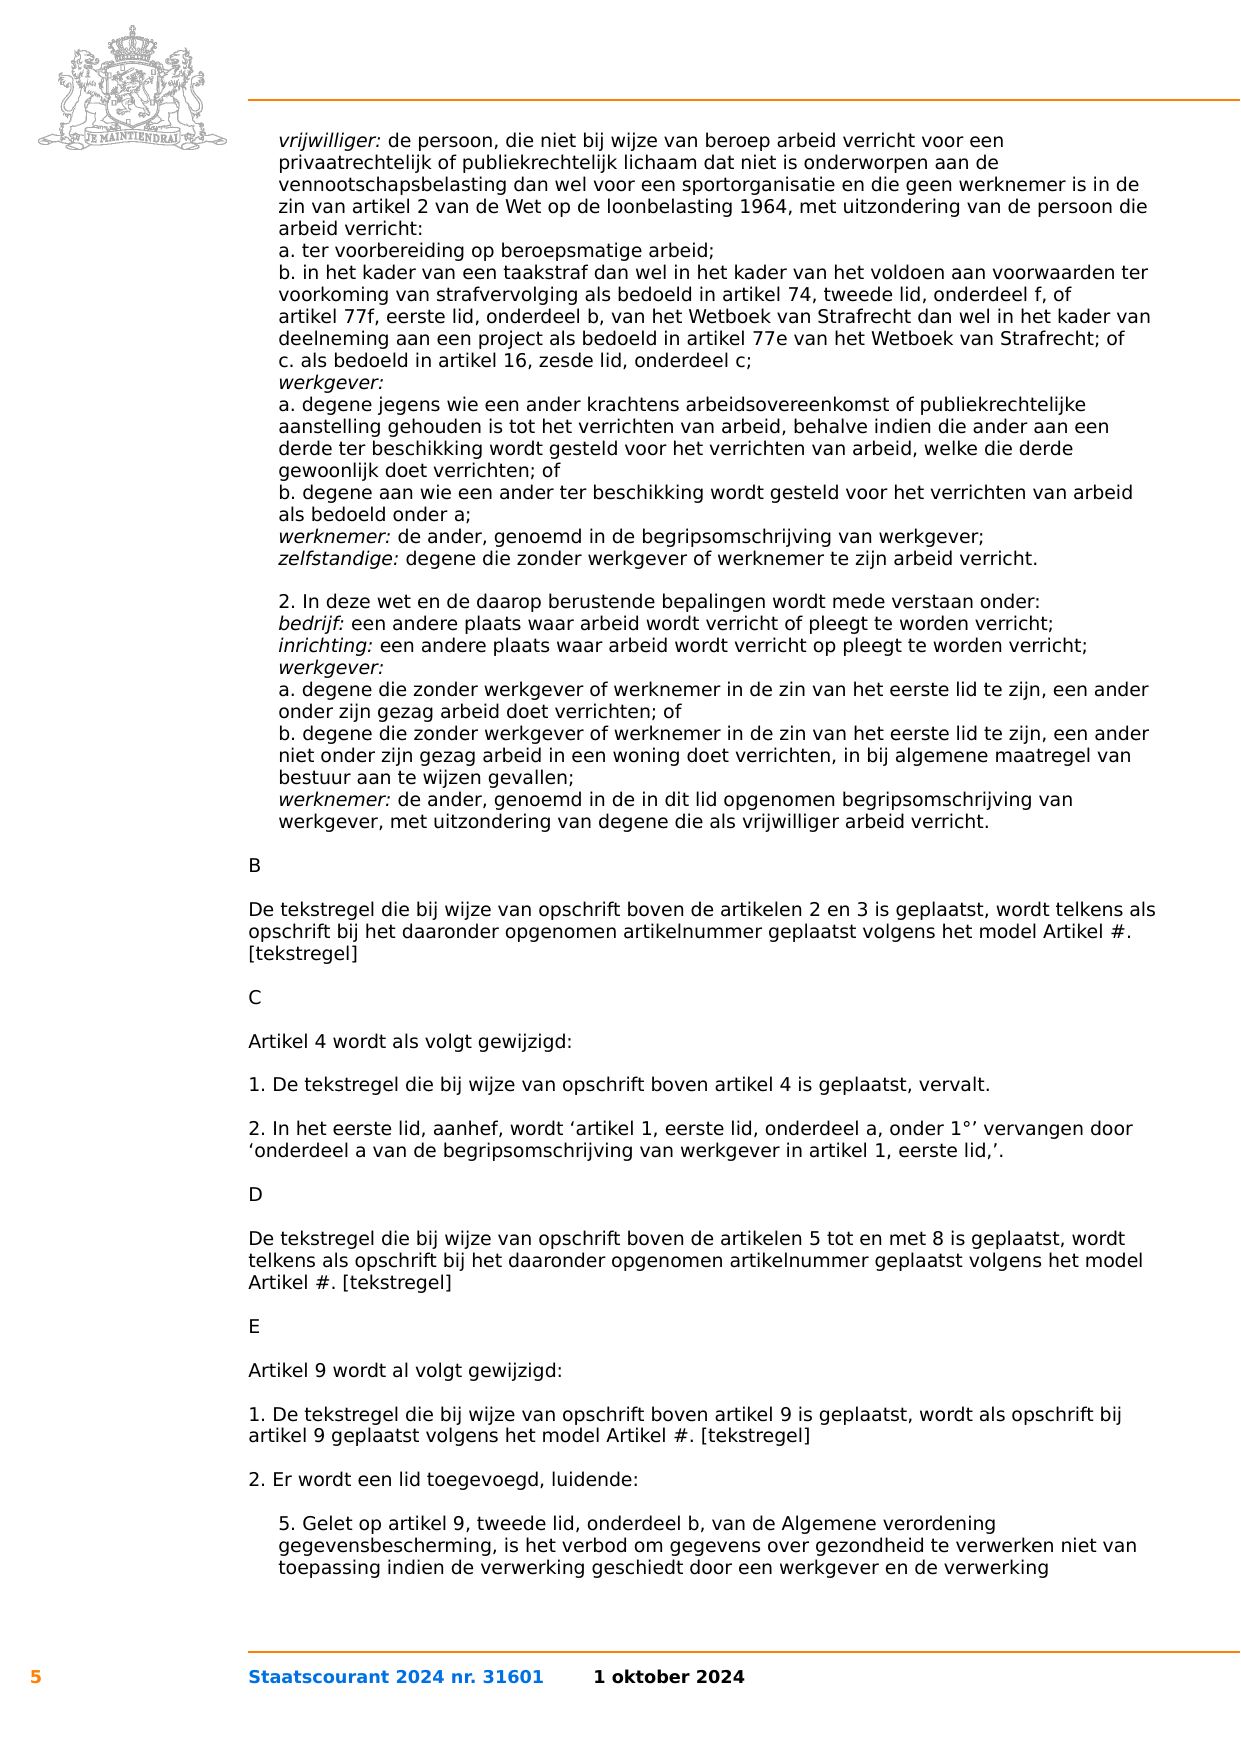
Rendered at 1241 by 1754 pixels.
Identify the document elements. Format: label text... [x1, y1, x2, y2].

text 2. In deze wet en de daarop berustende bepalingen wordt mede verstaan onder: [278, 591, 1163, 613]
text a. ter voorbereiding op beroepsmatige arbeid; [278, 240, 1163, 262]
text 5. Gelet op artikel 9, tweede lid, onderdeel b, van de Algemene verordening gegevensbescherming, is het verbod om gegevens over gezondheid te verwerken niet van toepassing indien de verwerking geschiedt door een werkgever en de verwerking [278, 1513, 1163, 1579]
text b. degene die zonder werkgever of werknemer in de zin van het eerste lid te zijn, een ander niet onder zijn gezag arbeid in een woning doet verrichten, in bij algemene maatregel van bestuur aan te wijzen gevallen; [278, 723, 1163, 789]
text 2. In het eerste lid, aanhef, wordt ‘artikel 1, eerste lid, onderdeel a, onder 1°’ vervangen door ‘onderdeel a van de begripsomschrijving van werkgever in artikel 1, eerste lid,’. [248, 1118, 1163, 1162]
text 1. De tekstregel die bij wijze van opschrift boven artikel 9 is geplaatst, wordt als opschrift bij artikel 9 geplaatst volgens het model Artikel #. [tekstregel] [248, 1403, 1163, 1447]
text C [248, 987, 1163, 1009]
text inrichting: een andere plaats waar arbeid wordt verricht op pleegt te worden verricht; [278, 635, 1163, 657]
text werkgever: [278, 657, 1163, 679]
text 1. De tekstregel die bij wijze van opschrift boven artikel 4 is geplaatst, vervalt. [248, 1074, 1163, 1096]
text B [248, 855, 1163, 877]
text b. in het kader van een taakstraf dan wel in het kader van het voldoen aan voorwaarden ter voorkoming van strafvervolging als bedoeld in artikel 74, tweede lid, onderdeel f, of artikel 77f, eerste lid, onderdeel b, van het Wetboek van Strafrecht dan wel in het kader van deelneming aan een project als bedoeld in artikel 77e van het Wetboek van Strafrecht; of [278, 262, 1163, 350]
text werkgever: [278, 372, 1163, 394]
text zelfstandige: degene die zonder werkgever of werknemer te zijn arbeid verricht. [278, 547, 1163, 569]
text vrijwilliger: de persoon, die niet bij wijze van beroep arbeid verricht voor een privaatrechtelijk of publiekrechtelijk lichaam dat niet is onderworpen aan de vennootschapsbelasting dan wel voor een sportorganisatie en die geen werknemer is in de zin van artikel 2 van de Wet op de loonbelasting 1964, met uitzondering van de persoon die arbeid verricht: [278, 130, 1163, 240]
text D [248, 1184, 1163, 1206]
text werknemer: de ander, genoemd in de in dit lid opgenomen begripsomschrijving van werkgever, met uitzondering van degene die als vrijwilliger arbeid verricht. [278, 789, 1163, 833]
text De tekstregel die bij wijze van opschrift boven de artikelen 2 en 3 is geplaatst, wordt telkens als opschrift bij het daaronder opgenomen artikelnummer geplaatst volgens het model Artikel #. [tekstregel] [248, 899, 1163, 965]
picture [38, 25, 227, 150]
text c. als bedoeld in artikel 16, zesde lid, onderdeel c; [278, 350, 1163, 372]
text a. degene jegens wie een ander krachtens arbeidsovereenkomst of publiekrechtelijke aanstelling gehouden is tot het verrichten van arbeid, behalve indien die ander aan een derde ter beschikking wordt gesteld voor het verrichten van arbeid, welke die derde gewoonlijk doet verrichten; of [278, 394, 1163, 482]
text Artikel 4 wordt als volgt gewijzigd: [248, 1031, 1163, 1052]
text 2. Er wordt een lid toegevoegd, luidende: [248, 1469, 1163, 1491]
text werknemer: de ander, genoemd in de begripsomschrijving van werkgever; [278, 526, 1163, 547]
text b. degene aan wie een ander ter beschikking wordt gesteld voor het verrichten van arbeid als bedoeld onder a; [278, 482, 1163, 526]
text bedrijf: een andere plaats waar arbeid wordt verricht of pleegt te worden verricht; [278, 613, 1163, 635]
text a. degene die zonder werkgever of werknemer in de zin van het eerste lid te zijn, een ander onder zijn gezag arbeid doet verrichten; of [278, 679, 1163, 723]
text Artikel 9 wordt al volgt gewijzigd: [248, 1359, 1163, 1382]
text De tekstregel die bij wijze van opschrift boven de artikelen 5 tot en met 8 is geplaatst, wordt telkens als opschrift bij het daaronder opgenomen artikelnummer geplaatst volgens het model Artikel #. [tekstregel] [248, 1228, 1163, 1294]
text E [248, 1316, 1163, 1338]
